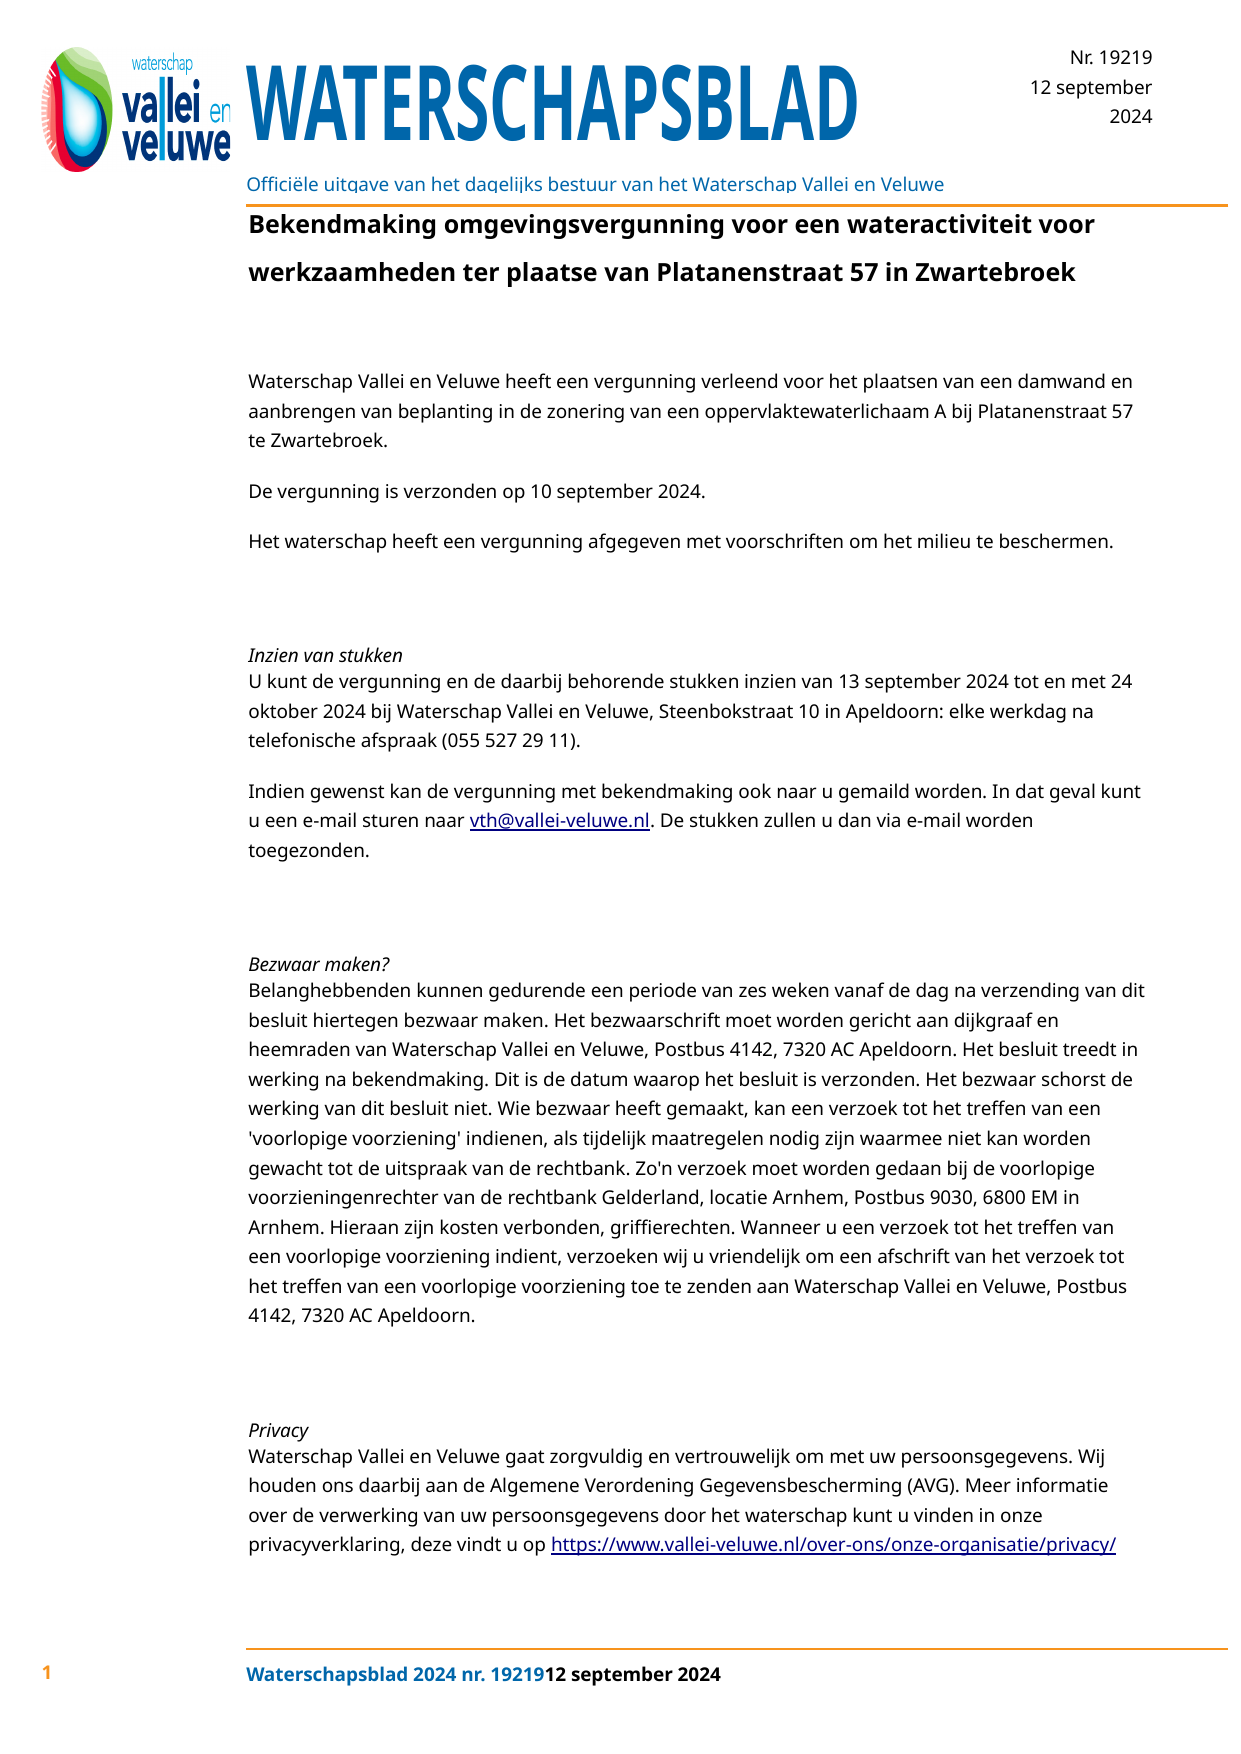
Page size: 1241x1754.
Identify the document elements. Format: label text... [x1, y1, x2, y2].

text Indien gewenst kan de vergunning met bekendmaking ook naar u gemaild worden. In dat geval kunt u een e-mail sturen naar vth@vallei-veluwe.nl. De stukken zullen u dan via e-mail worden toegezonden. [248, 778, 1152, 863]
text Het waterschap heeft een vergunning afgegeven met voorschriften om het milieu te beschermen. [248, 528, 1152, 554]
text Waterschap Vallei en Veluwe gaat zorgvuldig en vertrouwelijk om met uw persoonsgegevens. Wij houden ons daarbij aan de Algemene Verordening Gegevensbescherming (AVG). Meer informatie over de verwerking van uw persoonsgegevens door het waterschap kunt u vinden in onze privacyverklaring, deze vindt u op https://www.vallei-veluwe.nl/over-ons/onze-organisatie/privacy/ [248, 1443, 1152, 1557]
text Inzien van stukken [248, 643, 1152, 668]
text Bekendmaking omgevingsvergunning voor een wateractiviteit voor werkzaamheden ter plaatse van Platanenstraat 57 in Zwartebroek [248, 207, 1152, 288]
text U kunt de vergunning en de daarbij behorende stukken inzien van 13 september 2024 tot en met 24 oktober 2024 bij Waterschap Vallei en Veluwe, Steenbokstraat 10 in Apeldoorn: elke werkdag na telefonische afspraak (055 527 29 11). [248, 668, 1152, 753]
text Bezwaar maken? [248, 952, 1152, 977]
text De vergunning is verzonden op 10 september 2024. [248, 478, 1152, 504]
picture [41, 47, 231, 172]
text Privacy [248, 1417, 1152, 1443]
text Belanghebbenden kunnen gedurende een periode van zes weken vanaf de dag na verzending van dit besluit hiertegen bezwaar maken. Het bezwaarschrift moet worden gericht aan dijkgraaf en heemraden van Waterschap Vallei en Veluwe, Postbus 4142, 7320 AC Apeldoorn. Het besluit treedt in werking na bekendmaking. Dit is de datum waarop het besluit is verzonden. Het bezwaar schorst de werking van dit besluit niet. Wie bezwaar heeft gemaakt, kan een verzoek tot het treffen van een 'voorlopige voorziening' indienen, als tijdelijk maatregelen nodig zijn waarmee niet kan worden gewacht tot de uitspraak van de rechtbank. Zo'n verzoek moet worden gedaan bij de voorlopige voorzieningenrechter van de rechtbank Gelderland, locatie Arnhem, Postbus 9030, 6800 EM in Arnhem. Hieraan zijn kosten verbonden, griffierechten. Wanneer u een verzoek tot het treffen van een voorlopige voorziening indient, verzoeken wij u vriendelijk om een afschrift van het verzoek tot het treffen van een voorlopige voorziening toe te zenden aan Waterschap Vallei en Veluwe, Postbus 4142, 7320 AC Apeldoorn. [248, 977, 1152, 1328]
text Waterschap Vallei en Veluwe heeft een vergunning verleend voor het plaatsen van een damwand en aanbrengen van beplanting in de zonering van een oppervlaktewaterlichaam A bij Platanenstraat 57 te Zwartebroek. [248, 368, 1152, 453]
